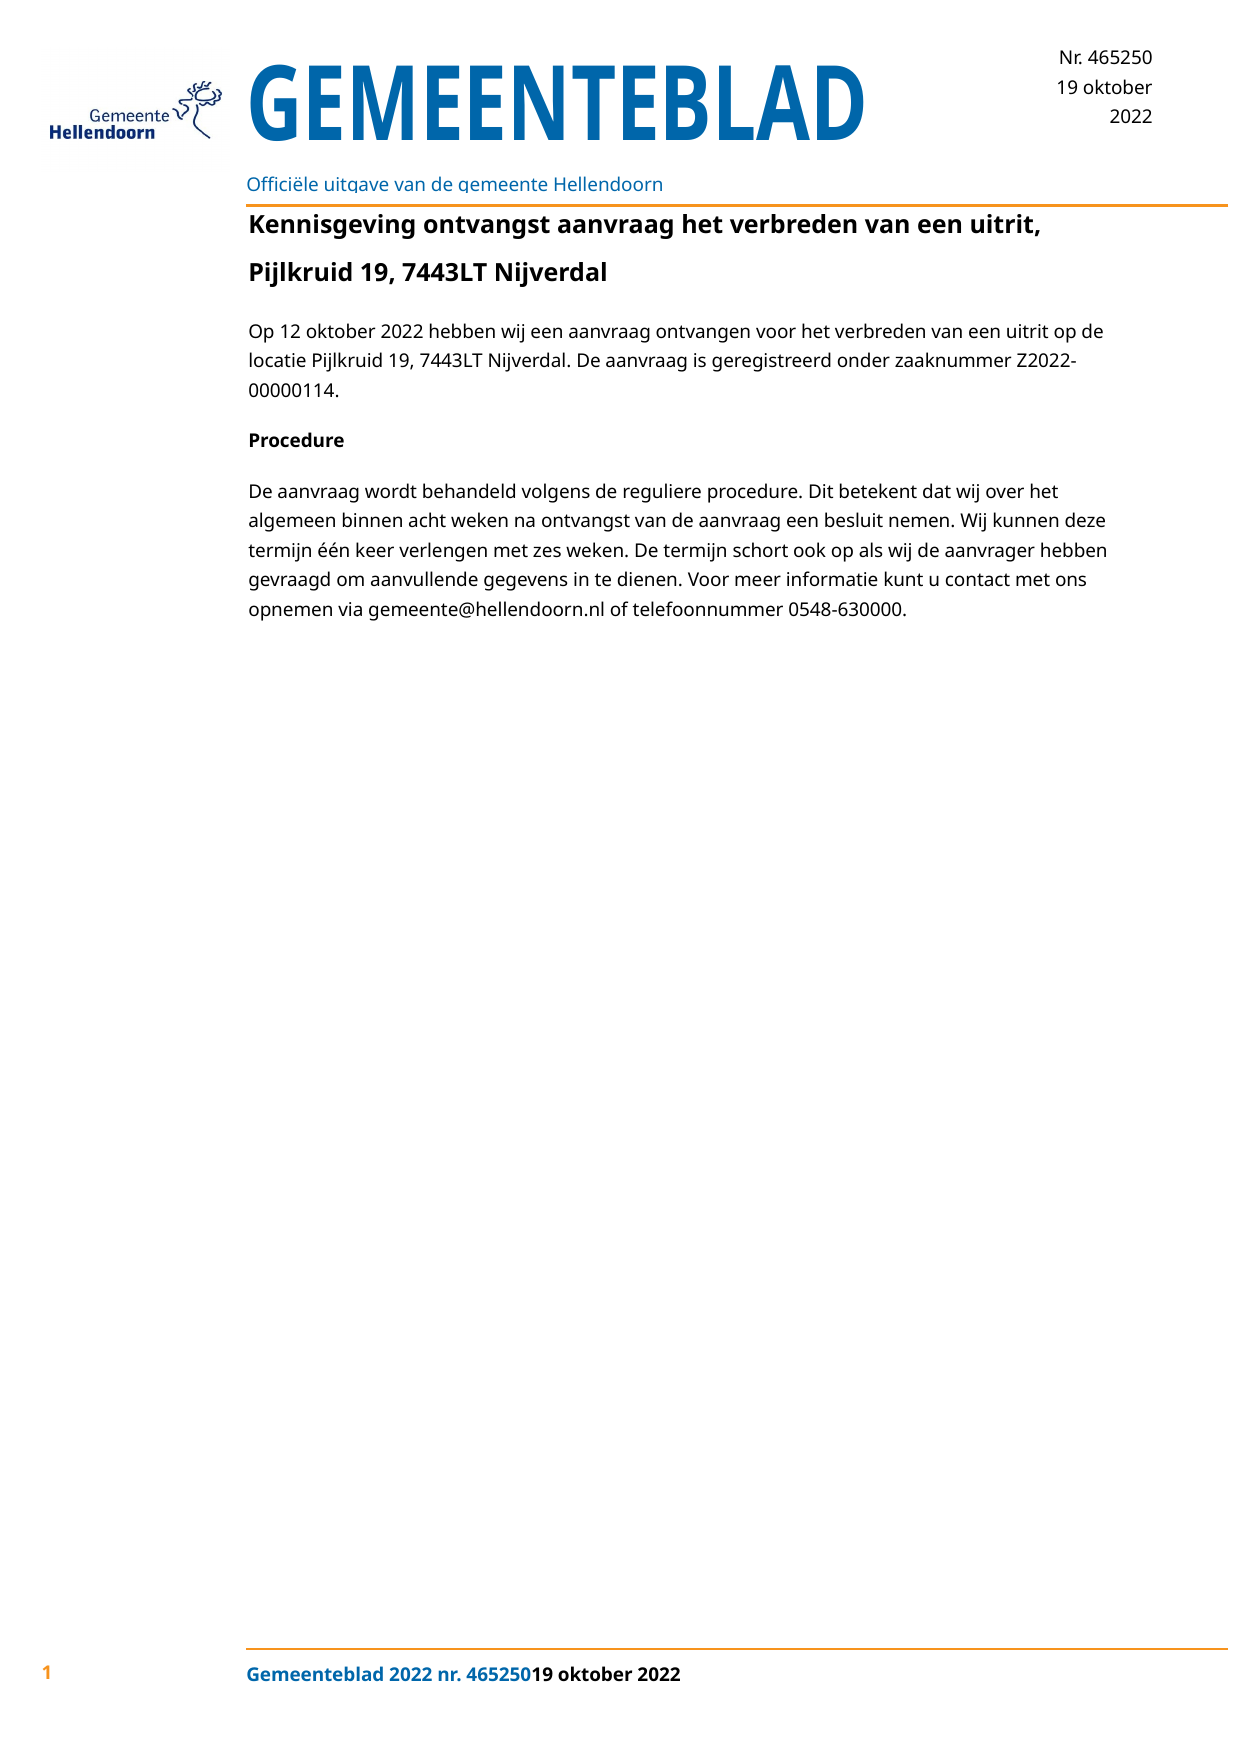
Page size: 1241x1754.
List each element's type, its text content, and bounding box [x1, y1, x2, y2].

text De aanvraag wordt behandeld volgens de reguliere procedure. Dit betekent dat wij over het algemeen binnen acht weken na ontvangst van de aanvraag een besluit nemen. Wij kunnen deze termijn één keer verlengen met zes weken. De termijn schort ook op als wij de aanvrager hebben gevraagd om aanvullende gegevens in te dienen. Voor meer informatie kunt u contact met ons opnemen via gemeente@hellendoorn.nl of telefoonnummer 0548-630000. [248, 478, 1152, 622]
text Op 12 oktober 2022 hebben wij een aanvraag ontvangen voor het verbreden van een uitrit op de locatie Pijlkruid 19, 7443LT Nijverdal. De aanvraag is geregistreerd onder zaaknummer Z2022-00000114. [248, 318, 1152, 403]
picture [41, 47, 231, 172]
text Procedure [248, 427, 1152, 453]
text Kennisgeving ontvangst aanvraag het verbreden van een uitrit, Pijlkruid 19, 7443LT Nijverdal [248, 207, 1152, 288]
